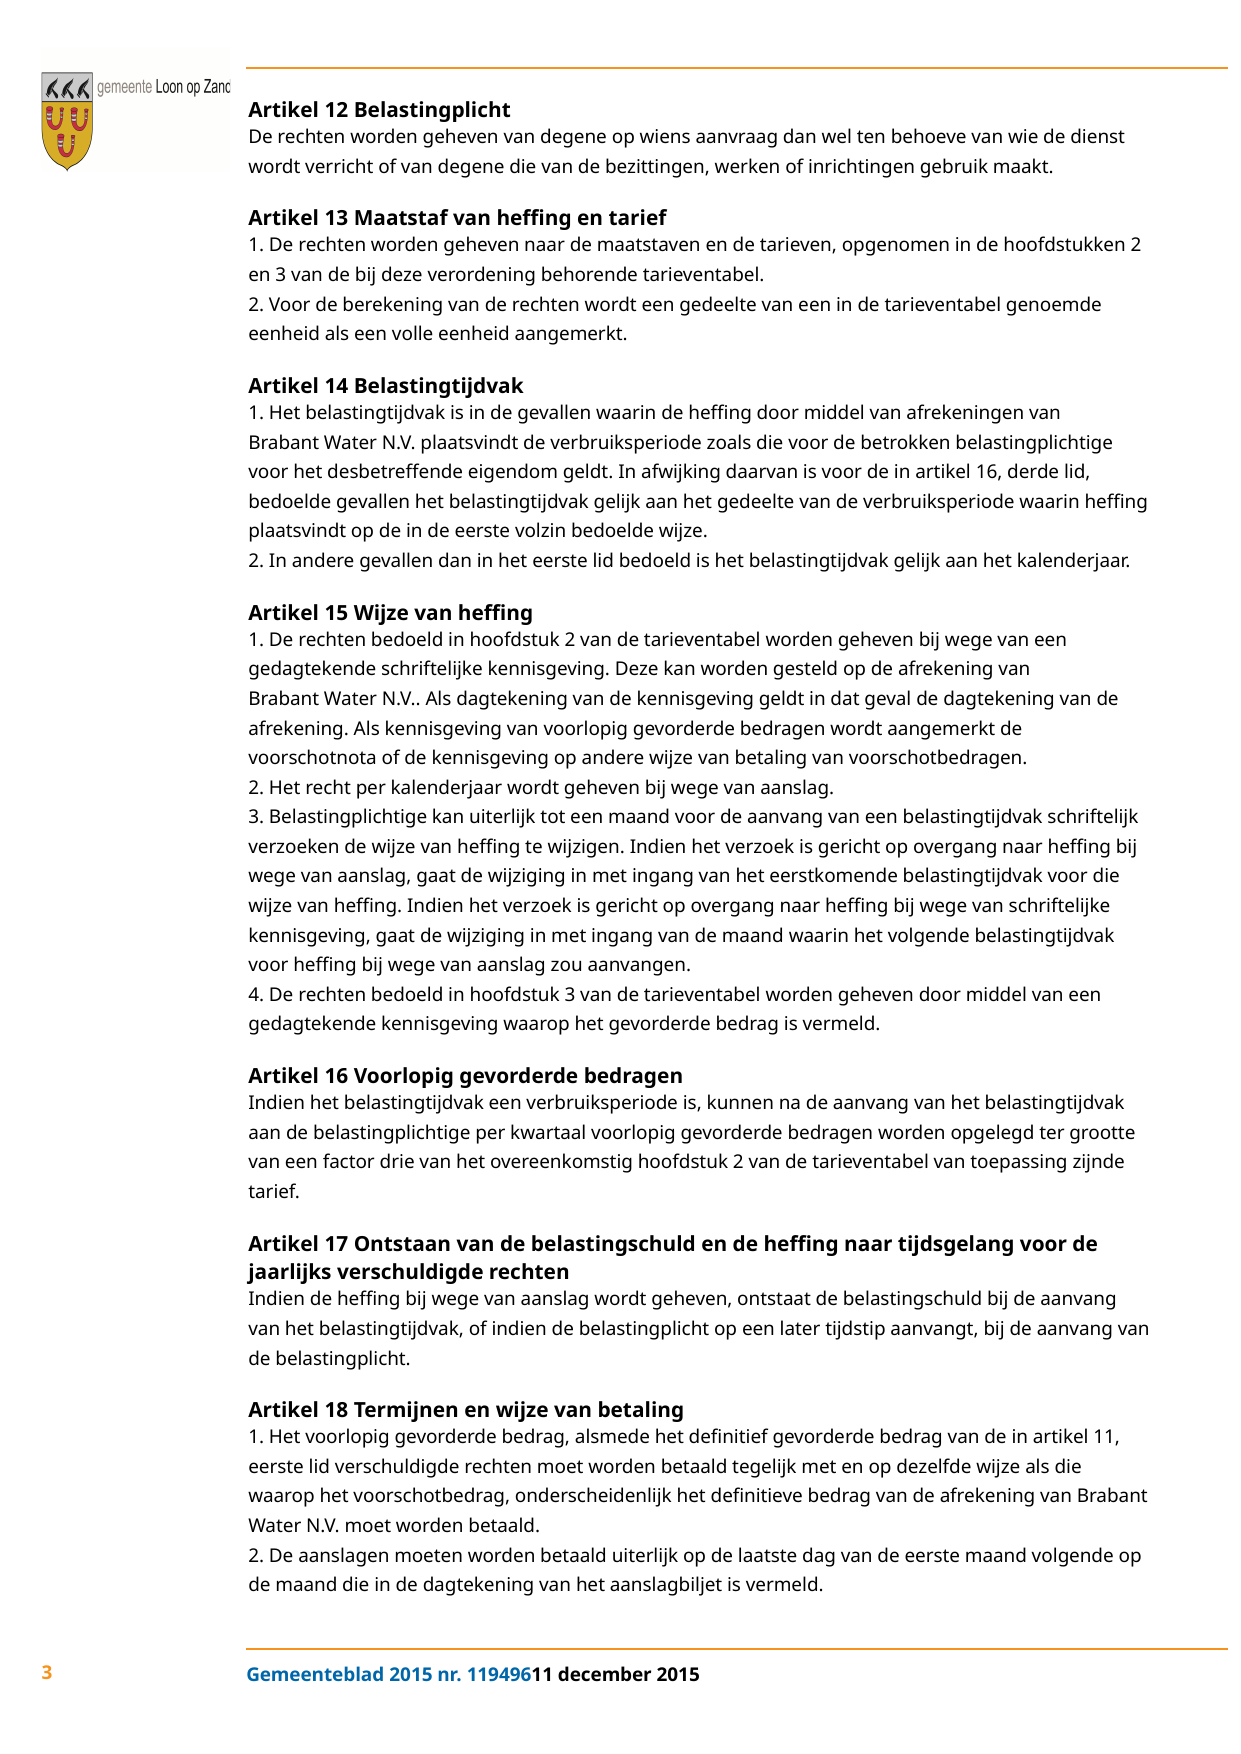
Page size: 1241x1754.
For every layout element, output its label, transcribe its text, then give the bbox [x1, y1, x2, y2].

picture [41, 47, 231, 172]
text 3. Belastingplichtige kan uiterlijk tot een maand voor de aanvang van een belastingtijdvak schriftelijk verzoeken de wijze van heffing te wijzigen. Indien het verzoek is gericht op overgang naar heffing bij wege van aanslag, gaat de wijziging in met ingang van het eerstkomende belastingtijdvak voor die wijze van heffing. Indien het verzoek is gericht op overgang naar heffing bij wege van schriftelijke kennisgeving, gaat de wijziging in met ingang van de maand waarin het volgende belastingtijdvak voor heffing bij wege van aanslag zou aanvangen. [248, 803, 1152, 977]
text Artikel 17 Ontstaan van de belastingschuld en de heffing naar tijdsgelang voor de jaarlijks verschuldigde rechten [248, 1229, 1152, 1286]
text Artikel 16 Voorlopig gevorderde bedragen [248, 1061, 1152, 1089]
text 4. De rechten bedoeld in hoofdstuk 3 van de tarieventabel worden geheven door middel van een gedagtekende kennisgeving waarop het gevorderde bedrag is vermeld. [248, 981, 1152, 1036]
text 1. Het voorlopig gevorderde bedrag, alsmede het definitief gevorderde bedrag van de in artikel 11, eerste lid verschuldigde rechten moet worden betaald tegelijk met en op dezelfde wijze als die waarop het voorschotbedrag, onderscheidenlijk het definitieve bedrag van de afrekening van Brabant Water N.V. moet worden betaald. [248, 1423, 1152, 1538]
text Artikel 12 Belastingplicht [248, 95, 1152, 123]
text Brabant Water N.V.. Als dagtekening van de kennisgeving geldt in dat geval de dagtekening van de afrekening. Als kennisgeving van voorlopig gevorderde bedragen wordt aangemerkt de voorschotnota of de kennisgeving op andere wijze van betaling van voorschotbedragen. [248, 685, 1152, 770]
text Indien de heffing bij wege van aanslag wordt geheven, ontstaat de belastingschuld bij de aanvang [248, 1286, 1152, 1311]
text Artikel 13 Maatstaf van heffing en tarief [248, 203, 1152, 232]
text 2. Het recht per kalenderjaar wordt geheven bij wege van aanslag. [248, 774, 1152, 800]
text Artikel 15 Wijze van heffing [248, 598, 1152, 626]
text 1. De rechten bedoeld in hoofdstuk 2 van de tarieventabel worden geheven bij wege van een gedagtekende schriftelijke kennisgeving. Deze kan worden gesteld op de afrekening van [248, 626, 1152, 681]
text van het belastingtijdvak, of indien de belastingplicht op een later tijdstip aanvangt, bij de aanvang van de belastingplicht. [248, 1315, 1152, 1370]
text 2. De aanslagen moeten worden betaald uiterlijk op de laatste dag van de eerste maand volgende op de maand die in de dagtekening van het aanslagbiljet is vermeld. [248, 1542, 1152, 1597]
text Artikel 14 Belastingtijdvak [248, 371, 1152, 399]
text Brabant Water N.V. plaatsvindt de verbruiksperiode zoals die voor de betrokken belastingplichtige voor het desbetreffende eigendom geldt. In afwijking daarvan is voor de in artikel 16, derde lid, bedoelde gevallen het belastingtijdvak gelijk aan het gedeelte van de verbruiksperiode waarin heffing plaatsvindt op de in de eerste volzin bedoelde wijze. [248, 429, 1152, 543]
text 2. In andere gevallen dan in het eerste lid bedoeld is het belastingtijdvak gelijk aan het kalenderjaar. [248, 547, 1152, 573]
text 1. De rechten worden geheven naar de maatstaven en de tarieven, opgenomen in de hoofdstukken 2 en 3 van de bij deze verordening behorende tarieventabel. [248, 232, 1152, 287]
text Indien het belastingtijdvak een verbruiksperiode is, kunnen na de aanvang van het belastingtijdvak aan de belastingplichtige per kwartaal voorlopig gevorderde bedragen worden opgelegd ter grootte van een factor drie van het overeenkomstig hoofdstuk 2 van de tarieventabel van toepassing zijnde tarief. [248, 1089, 1152, 1204]
text 1. Het belastingtijdvak is in de gevallen waarin de heffing door middel van afrekeningen van [248, 399, 1152, 425]
text Artikel 18 Termijnen en wijze van betaling [248, 1395, 1152, 1423]
text 2. Voor de berekening van de rechten wordt een gedeelte van een in de tarieventabel genoemde eenheid als een volle eenheid aangemerkt. [248, 291, 1152, 346]
text De rechten worden geheven van degene op wiens aanvraag dan wel ten behoeve van wie de dienst wordt verricht of van degene die van de bezittingen, werken of inrichtingen gebruik maakt. [248, 123, 1152, 178]
